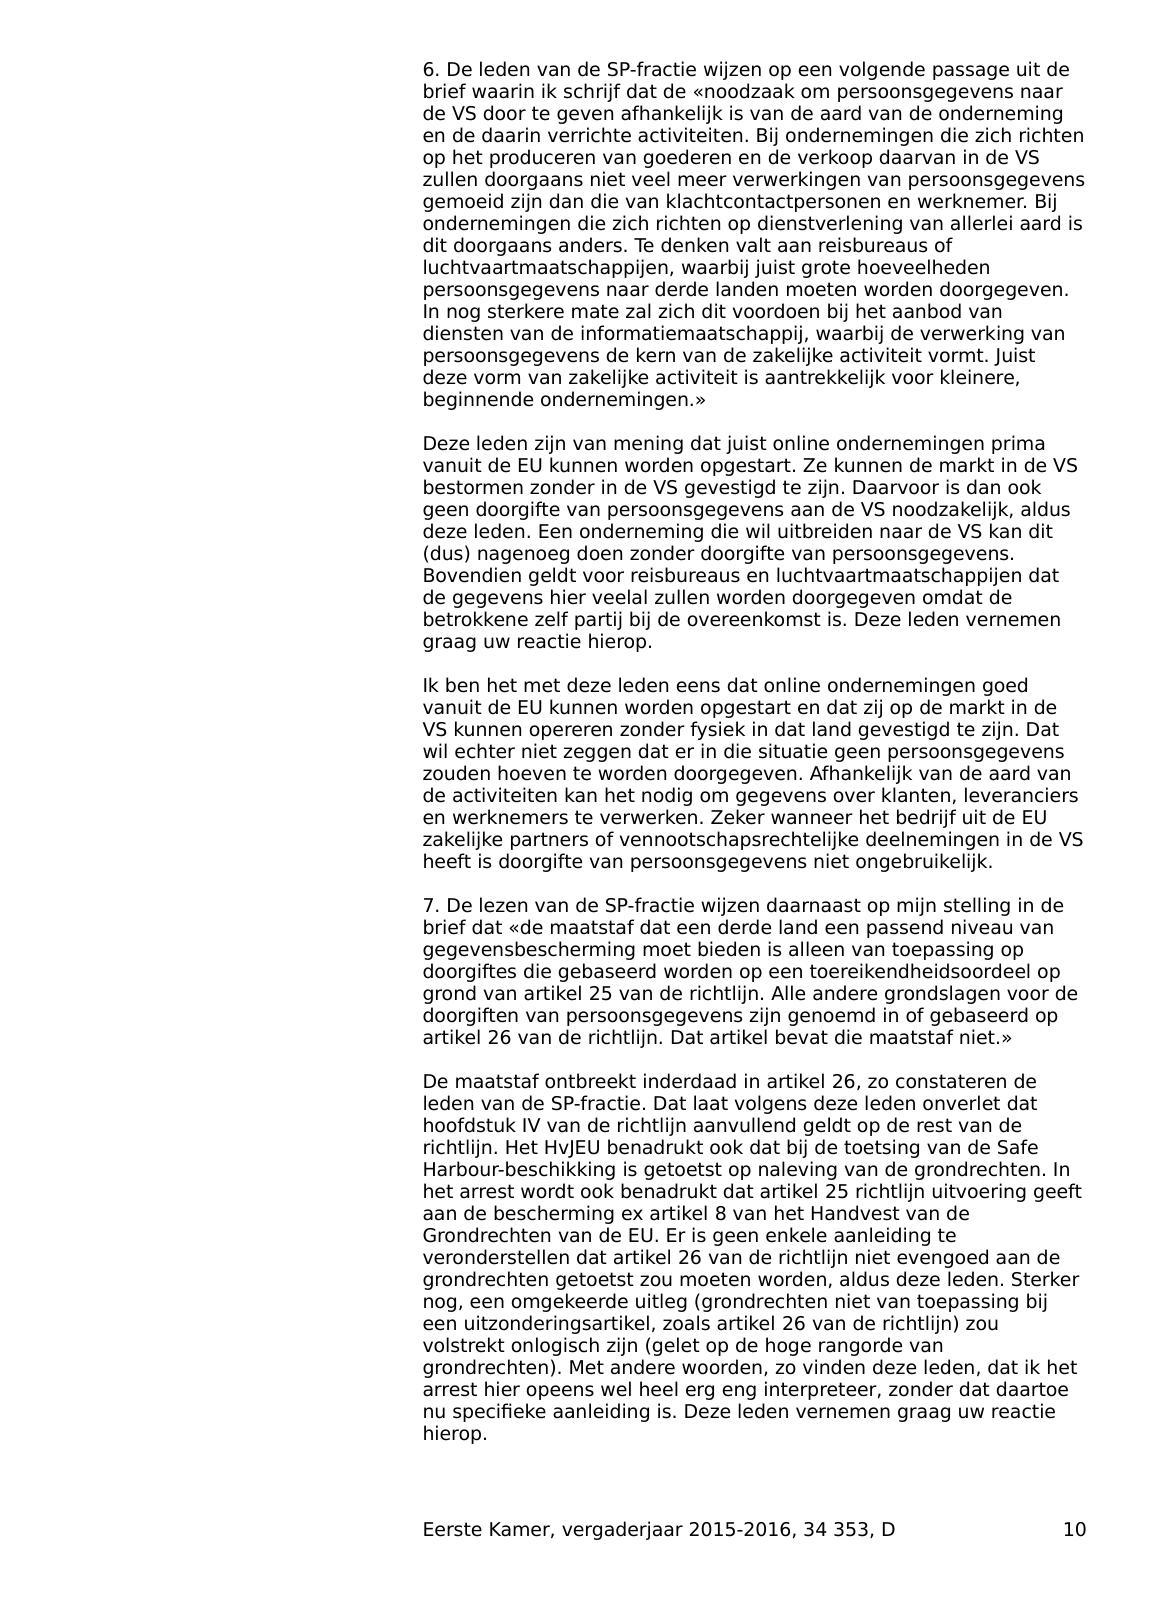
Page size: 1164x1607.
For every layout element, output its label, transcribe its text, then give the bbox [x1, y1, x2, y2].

text Deze leden zijn van mening dat juist online ondernemingen prima vanuit de EU kunnen worden opgestart. Ze kunnen de markt in de VS bestormen zonder in de VS gevestigd te zijn. Daarvoor is dan ook geen doorgifte van persoonsgegevens aan de VS noodzakelijk, aldus deze leden. Een onderneming die wil uitbreiden naar de VS kan dit (dus) nagenoeg doen zonder doorgifte van persoonsgegevens. Bovendien geldt voor reisbureaus en luchtvaartmaatschappijen dat de gegevens hier veelal zullen worden doorgegeven omdat de betrokkene zelf partij bij de overeenkomst is. Deze leden vernemen graag uw reactie hierop. [422, 433, 1087, 653]
text 6. De leden van de SP-fractie wijzen op een volgende passage uit de brief waarin ik schrijf dat de «noodzaak om persoonsgegevens naar de VS door te geven afhankelijk is van de aard van de onderneming en de daarin verrichte activiteiten. Bij ondernemingen die zich richten op het produceren van goederen en de verkoop daarvan in de VS zullen doorgaans niet veel meer verwerkingen van persoonsgegevens gemoeid zijn dan die van klachtcontactpersonen en werknemer. Bij ondernemingen die zich richten op dienstverlening van allerlei aard is dit doorgaans anders. Te denken valt aan reisbureaus of luchtvaartmaatschappijen, waarbij juist grote hoeveelheden persoonsgegevens naar derde landen moeten worden doorgegeven. In nog sterkere mate zal zich dit voordoen bij het aanbod van diensten van de informatiemaatschappij, waarbij de verwerking van persoonsgegevens de kern van de zakelijke activiteit vormt. Juist deze vorm van zakelijke activiteit is aantrekkelijk voor kleinere, beginnende ondernemingen.» [422, 59, 1087, 411]
text 7. De lezen van de SP-fractie wijzen daarnaast op mijn stelling in de brief dat «de maatstaf dat een derde land een passend niveau van gegevensbescherming moet bieden is alleen van toepassing op doorgiftes die gebaseerd worden op een toereikendheidsoordeel op grond van artikel 25 van de richtlijn. Alle andere grondslagen voor de doorgiften van persoonsgegevens zijn genoemd in of gebaseerd op artikel 26 van de richtlijn. Dat artikel bevat die maatstaf niet.» [422, 895, 1087, 1049]
text De maatstaf ontbreekt inderdaad in artikel 26, zo constateren de leden van de SP-fractie. Dat laat volgens deze leden onverlet dat hoofdstuk IV van de richtlijn aanvullend geldt op de rest van de richtlijn. Het HvJEU benadrukt ook dat bij de toetsing van de Safe Harbour-beschikking is getoetst op naleving van de grondrechten. In het arrest wordt ook benadrukt dat artikel 25 richtlijn uitvoering geeft aan de bescherming ex artikel 8 van het Handvest van de Grondrechten van de EU. Er is geen enkele aanleiding te veronderstellen dat artikel 26 van de richtlijn niet evengoed aan de grondrechten getoetst zou moeten worden, aldus deze leden. Sterker nog, een omgekeerde uitleg (grondrechten niet van toepassing bij een uitzonderingsartikel, zoals artikel 26 van de richtlijn) zou volstrekt onlogisch zijn (gelet op de hoge rangorde van grondrechten). Met andere woorden, zo vinden deze leden, dat ik het arrest hier opeens wel heel erg eng interpreteer, zonder dat daartoe nu specifieke aanleiding is. Deze leden vernemen graag uw reactie hierop. [422, 1071, 1087, 1444]
text Ik ben het met deze leden eens dat online ondernemingen goed vanuit de EU kunnen worden opgestart en dat zij op de markt in de VS kunnen opereren zonder fysiek in dat land gevestigd te zijn. Dat wil echter niet zeggen dat er in die situatie geen persoonsgegevens zouden hoeven te worden doorgegeven. Afhankelijk van de aard van de activiteiten kan het nodig om gegevens over klanten, leveranciers en werknemers te verwerken. Zeker wanneer het bedrijf uit de EU zakelijke partners of vennootschapsrechtelijke deelnemingen in de VS heeft is doorgifte van persoonsgegevens niet ongebruikelijk. [422, 675, 1087, 873]
